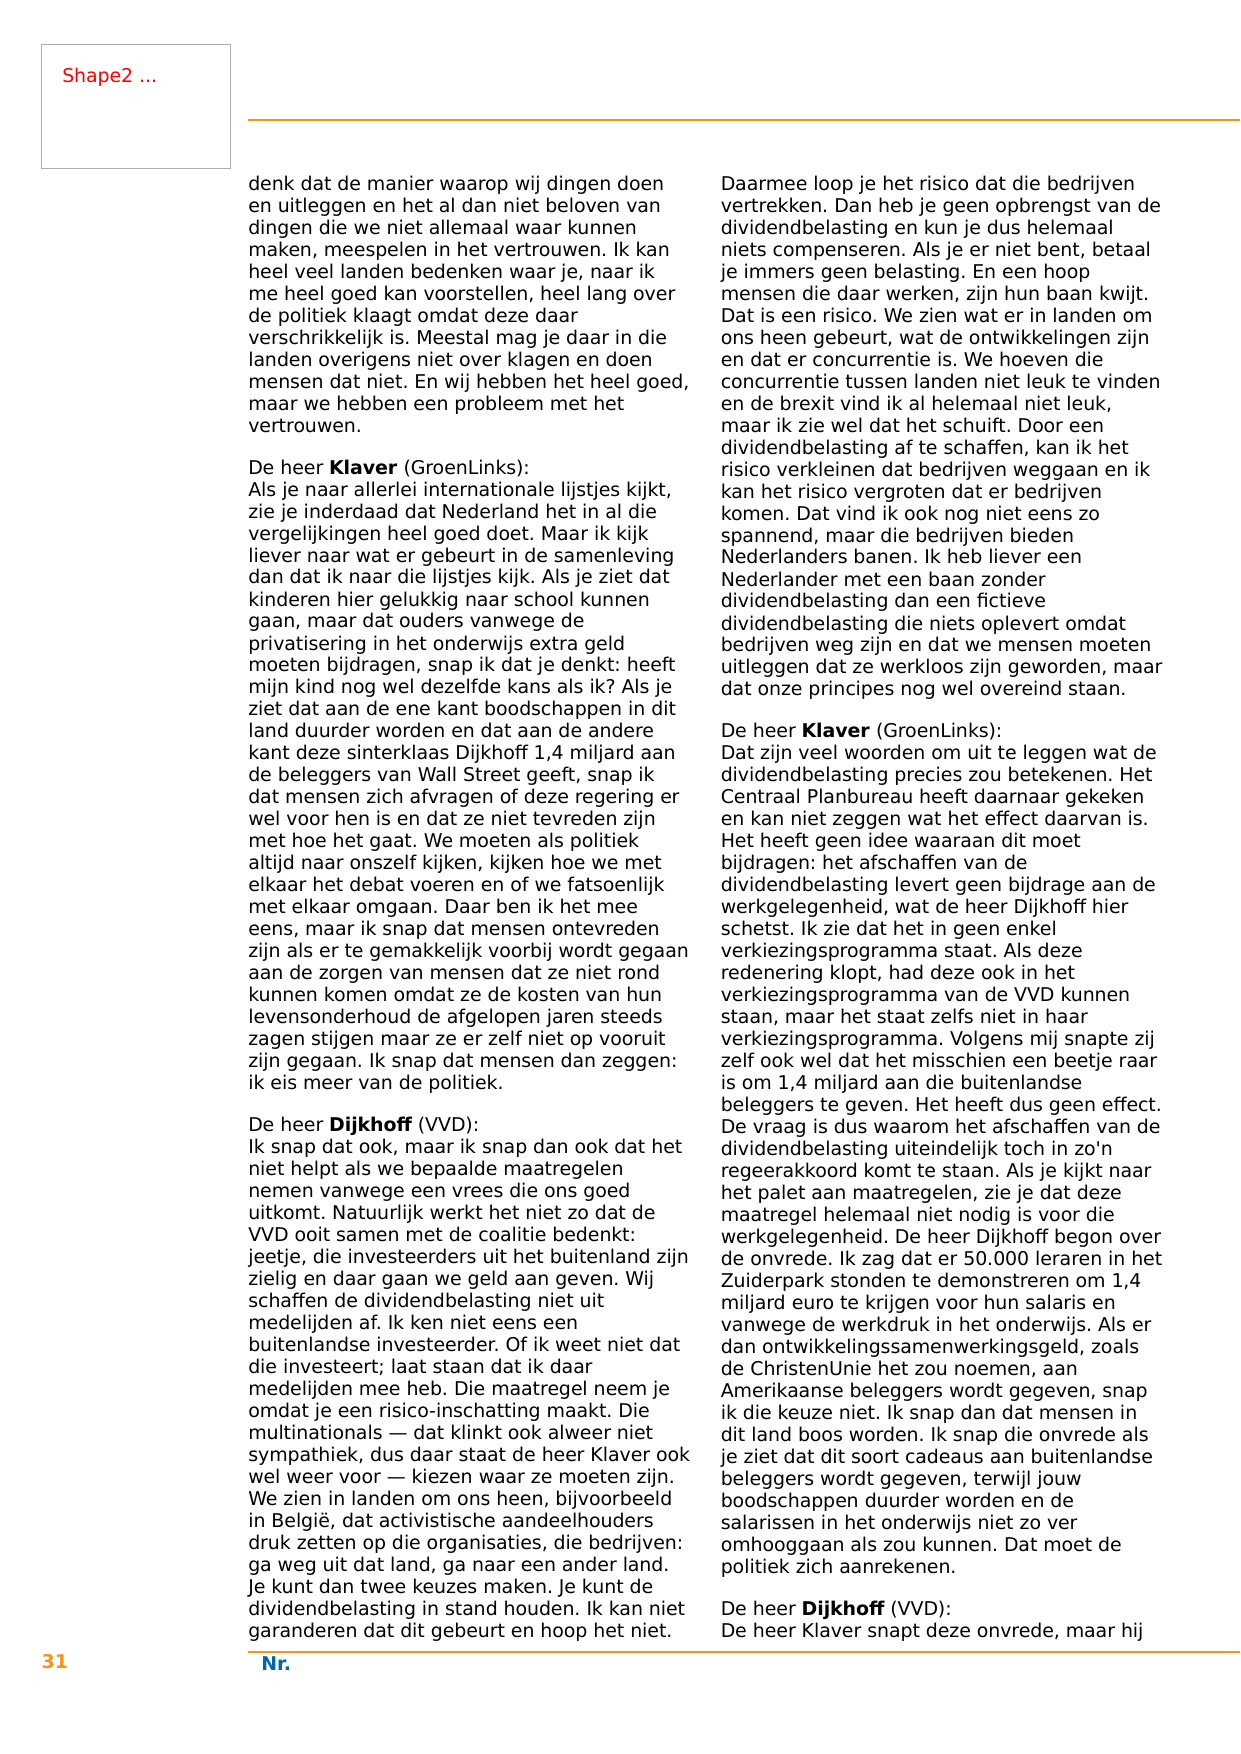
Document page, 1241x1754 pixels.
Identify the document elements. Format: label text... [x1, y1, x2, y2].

text denk dat de manier waarop wij dingen doen en uitleggen en het al dan niet beloven van dingen die we niet allemaal waar kunnen maken, meespelen in het vertrouwen. Ik kan heel veel landen bedenken waar je, naar ik me heel goed kan voorstellen, heel lang over de politiek klaagt omdat deze daar verschrikkelijk is. Meestal mag je daar in die landen overigens niet over klagen en doen mensen dat niet. En wij hebben het heel goed, maar we hebben een probleem met het vertrouwen. [248, 173, 691, 437]
text De heer Dijkhoff (VVD): [248, 1114, 691, 1136]
text De heer Klaver (GroenLinks): [721, 720, 1163, 742]
text Ik snap dat ook, maar ik snap dan ook dat het niet helpt als we bepaalde maatregelen nemen vanwege een vrees die ons goed uitkomt. Natuurlijk werkt het niet zo dat de VVD ooit samen met de coalitie bedenkt: jeetje, die investeerders uit het buitenland zijn zielig en daar gaan we geld aan geven. Wij schaffen de dividendbelasting niet uit medelijden af. Ik ken niet eens een buitenlandse investeerder. Of ik weet niet dat die investeert; laat staan dat ik daar medelijden mee heb. Die maatregel neem je omdat je een risico-inschatting maakt. Die multinationals — dat klinkt ook alweer niet sympathiek, dus daar staat de heer Klaver ook wel weer voor — kiezen waar ze moeten zijn. We zien in landen om ons heen, bijvoorbeeld in België, dat activistische aandeelhouders druk zetten op die organisaties, die bedrijven: ga weg uit dat land, ga naar een ander land. Je kunt dan twee keuzes maken. Je kunt de dividendbelasting in stand houden. Ik kan niet garanderen dat dit gebeurt en hoop het niet. [248, 1136, 691, 1641]
text Daarmee loop je het risico dat die bedrijven vertrekken. Dan heb je geen opbrengst van de dividendbelasting en kun je dus helemaal niets compenseren. Als je er niet bent, betaal je immers geen belasting. En een hoop mensen die daar werken, zijn hun baan kwijt. Dat is een risico. We zien wat er in landen om ons heen gebeurt, wat de ontwikkelingen zijn en dat er concurrentie is. We hoeven die concurrentie tussen landen niet leuk te vinden en de brexit vind ik al helemaal niet leuk, maar ik zie wel dat het schuift. Door een dividendbelasting af te schaffen, kan ik het risico verkleinen dat bedrijven weggaan en ik kan het risico vergroten dat er bedrijven komen. Dat vind ik ook nog niet eens zo spannend, maar die bedrijven bieden Nederlanders banen. Ik heb liever een Nederlander met een baan zonder dividendbelasting dan een fictieve dividendbelasting die niets oplevert omdat bedrijven weg zijn en dat we mensen moeten uitleggen dat ze werkloos zijn geworden, maar dat onze principes nog wel overeind staan. [721, 173, 1163, 700]
text Als je naar allerlei internationale lijstjes kijkt, zie je inderdaad dat Nederland het in al die vergelijkingen heel goed doet. Maar ik kijk liever naar wat er gebeurt in de samenleving dan dat ik naar die lijstjes kijk. Als je ziet dat kinderen hier gelukkig naar school kunnen gaan, maar dat ouders vanwege de privatisering in het onderwijs extra geld moeten bijdragen, snap ik dat je denkt: heeft mijn kind nog wel dezelfde kans als ik? Als je ziet dat aan de ene kant boodschappen in dit land duurder worden en dat aan de andere kant deze sinterklaas Dijkhoff 1,4 miljard aan de beleggers van Wall Street geeft, snap ik dat mensen zich afvragen of deze regering er wel voor hen is en dat ze niet tevreden zijn met hoe het gaat. We moeten als politiek altijd naar onszelf kijken, kijken hoe we met elkaar het debat voeren en of we fatsoenlijk met elkaar omgaan. Daar ben ik het mee eens, maar ik snap dat mensen ontevreden zijn als er te gemakkelijk voorbij wordt gegaan aan de zorgen van mensen dat ze niet rond kunnen komen omdat ze de kosten van hun levensonderhoud de afgelopen jaren steeds zagen stijgen maar ze er zelf niet op vooruit zijn gegaan. Ik snap dat mensen dan zeggen: ik eis meer van de politiek. [248, 478, 691, 1094]
text Dat zijn veel woorden om uit te leggen wat de dividendbelasting precies zou betekenen. Het Centraal Planbureau heeft daarnaar gekeken en kan niet zeggen wat het effect daarvan is. Het heeft geen idee waaraan dit moet bijdragen: het afschaffen van de dividendbelasting levert geen bijdrage aan de werkgelegenheid, wat de heer Dijkhoff hier schetst. Ik zie dat het in geen enkel verkiezingsprogramma staat. Als deze redenering klopt, had deze ook in het verkiezingsprogramma van de VVD kunnen staan, maar het staat zelfs niet in haar verkiezingsprogramma. Volgens mij snapte zij zelf ook wel dat het misschien een beetje raar is om 1,4 miljard aan die buitenlandse beleggers te geven. Het heeft dus geen effect. De vraag is dus waarom het afschaffen van de dividendbelasting uiteindelijk toch in zo'n regeerakkoord komt te staan. Als je kijkt naar het palet aan maatregelen, zie je dat deze maatregel helemaal niet nodig is voor die werkgelegenheid. De heer Dijkhoff begon over de onvrede. Ik zag dat er 50.000 leraren in het Zuiderpark stonden te demonstreren om 1,4 miljard euro te krijgen voor hun salaris en vanwege de werkdruk in het onderwijs. Als er dan ontwikkelingssamenwerkingsgeld, zoals de ChristenUnie het zou noemen, aan Amerikaanse beleggers wordt gegeven, snap ik die keuze niet. Ik snap dan dat mensen in dit land boos worden. Ik snap die onvrede als je ziet dat dit soort cadeaus aan buitenlandse beleggers wordt gegeven, terwijl jouw boodschappen duurder worden en de salarissen in het onderwijs niet zo ver omhooggaan als zou kunnen. Dat moet de politiek zich aanrekenen. [721, 742, 1163, 1577]
text De heer Klaver snapt deze onvrede, maar hij [721, 1619, 1163, 1641]
text De heer Dijkhoff (VVD): [721, 1597, 1163, 1619]
text De heer Klaver (GroenLinks): [248, 457, 691, 478]
